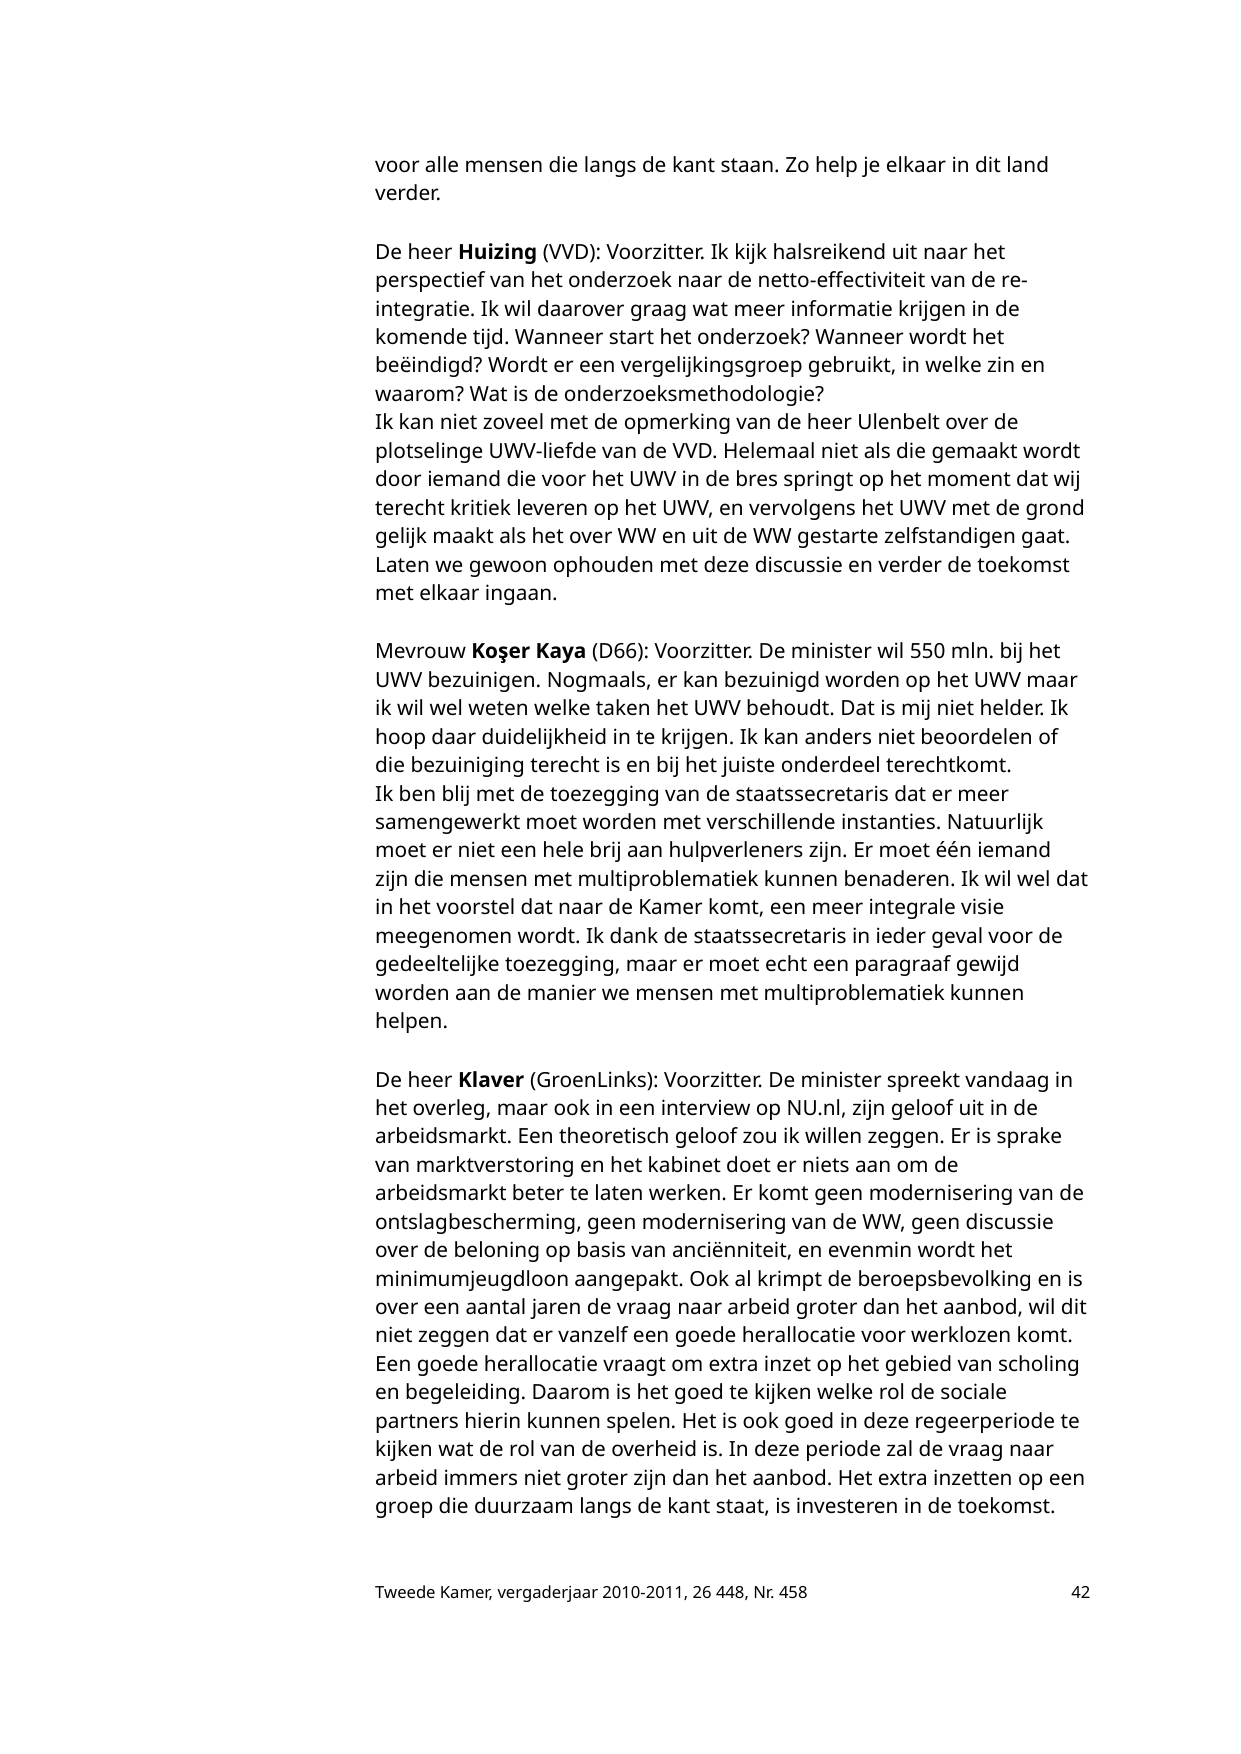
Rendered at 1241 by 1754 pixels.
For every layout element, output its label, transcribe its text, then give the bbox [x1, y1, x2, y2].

text De heer Klaver (GroenLinks): Voorzitter. De minister spreekt vandaag in het overleg, maar ook in een interview op NU.nl, zijn geloof uit in de arbeidsmarkt. Een theoretisch geloof zou ik willen zeggen. Er is sprake van marktverstoring en het kabinet doet er niets aan om de arbeidsmarkt beter te laten werken. Er komt geen modernisering van de ontslagbescherming, geen modernisering van de WW, geen discussie over de beloning op basis van anciënniteit, en evenmin wordt het minimumjeugdloon aangepakt. Ook al krimpt de beroepsbevolking en is over een aantal jaren de vraag naar arbeid groter dan het aanbod, wil dit niet zeggen dat er vanzelf een goede herallocatie voor werklozen komt. Een goede herallocatie vraagt om extra inzet op het gebied van scholing en begeleiding. Daarom is het goed te kijken welke rol de sociale partners hierin kunnen spelen. Het is ook goed in deze regeerperiode te kijken wat de rol van de overheid is. In deze periode zal de vraag naar arbeid immers niet groter zijn dan het aanbod. Het extra inzetten op een groep die duurzaam langs de kant staat, is investeren in de toekomst. [375, 1065, 1090, 1520]
text Mevrouw Koşer Kaya (D66): Voorzitter. De minister wil 550 mln. bij het UWV bezuinigen. Nogmaals, er kan bezuinigd worden op het UWV maar ik wil wel weten welke taken het UWV behoudt. Dat is mij niet helder. Ik hoop daar duidelijkheid in te krijgen. Ik kan anders niet beoordelen of die bezuiniging terecht is en bij het juiste onderdeel terechtkomt. [375, 637, 1090, 779]
text Ik kan niet zoveel met de opmerking van de heer Ulenbelt over de plotselinge UWV-liefde van de VVD. Helemaal niet als die gemaakt wordt door iemand die voor het UWV in de bres springt op het moment dat wij terecht kritiek leveren op het UWV, en vervolgens het UWV met de grond gelijk maakt als het over WW en uit de WW gestarte zelfstandigen gaat. Laten we gewoon ophouden met deze discussie en verder de toekomst met elkaar ingaan. [375, 407, 1090, 607]
text De heer Huizing (VVD): Voorzitter. Ik kijk halsreikend uit naar het perspectief van het onderzoek naar de netto-effectiviteit van de re-integratie. Ik wil daarover graag wat meer informatie krijgen in de komende tijd. Wanneer start het onderzoek? Wanneer wordt het beëindigd? Wordt er een vergelijkingsgroep gebruikt, in welke zin en waarom? Wat is de onderzoeksmethodologie? [375, 237, 1090, 407]
text Ik ben blij met de toezegging van de staatssecretaris dat er meer samengewerkt moet worden met verschillende instanties. Natuurlijk moet er niet een hele brij aan hulpverleners zijn. Er moet één iemand zijn die mensen met multiproblematiek kunnen benaderen. Ik wil wel dat in het voorstel dat naar de Kamer komt, een meer integrale visie meegenomen wordt. Ik dank de staatssecretaris in ieder geval voor de gedeeltelijke toezegging, maar er moet echt een paragraaf gewijd worden aan de manier we mensen met multiproblematiek kunnen helpen. [375, 779, 1090, 1035]
text voor alle mensen die langs de kant staan. Zo help je elkaar in dit land verder. [375, 150, 1090, 207]
